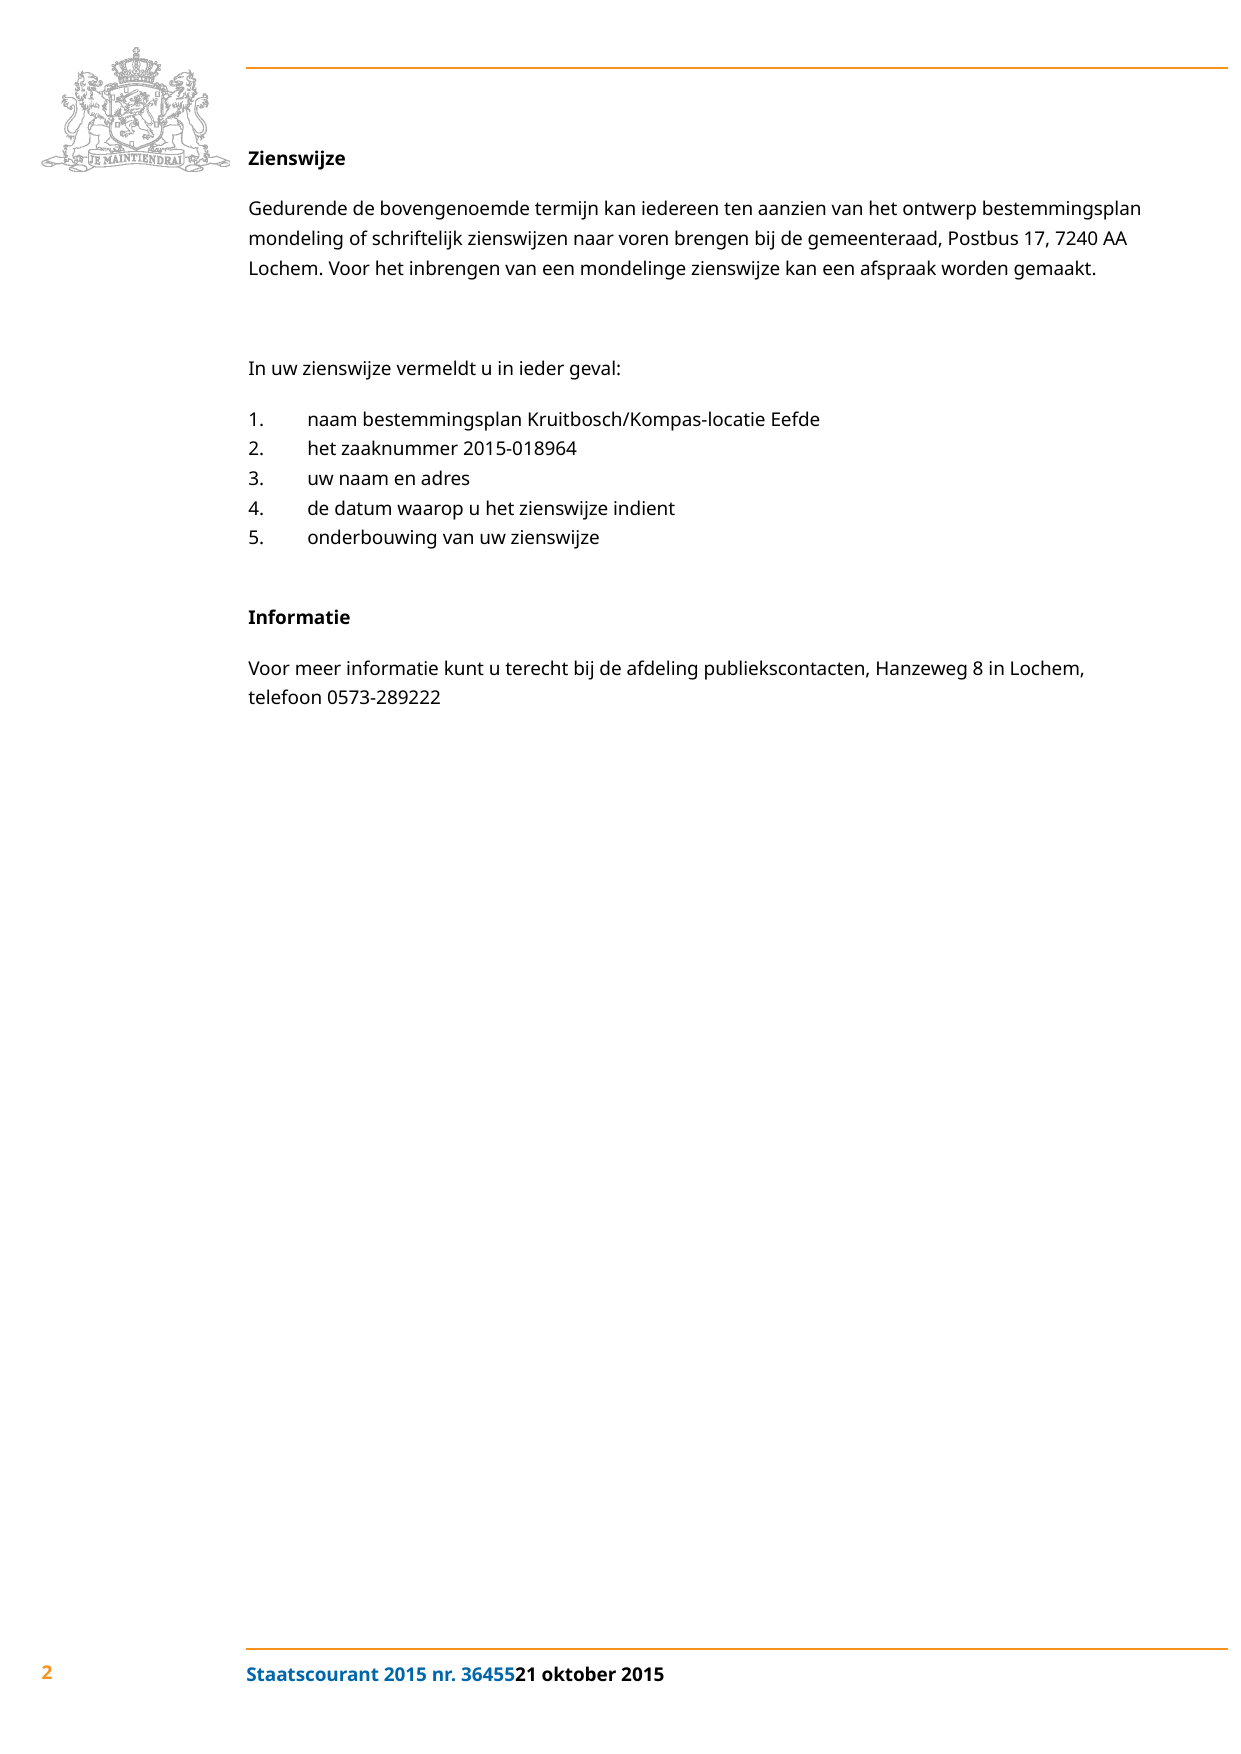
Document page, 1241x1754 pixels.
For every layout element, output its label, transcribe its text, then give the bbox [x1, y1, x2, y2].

list de datum waarop u het zienswijze indient [248, 495, 1152, 521]
list onderbouwing van uw zienswijze [248, 524, 1152, 550]
list uw naam en adres [248, 465, 1152, 491]
text Informatie [248, 604, 1152, 630]
list het zaaknummer 2015-018964 [248, 436, 1152, 461]
text Gedurende de bovengenoemde termijn kan iedereen ten aanzien van het ontwerp bestemmingsplan mondeling of schriftelijk zienswijzen naar voren brengen bij de gemeenteraad, Postbus 17, 7240 AA Lochem. Voor het inbrengen van een mondelinge zienswijze kan een afspraak worden gemaakt. [248, 196, 1152, 281]
text Zienswijze [248, 145, 1152, 171]
list naam bestemmingsplan Kruitbosch/Kompas-locatie Eefde [248, 406, 1152, 432]
picture [41, 47, 231, 172]
text Voor meer informatie kunt u terecht bij de afdeling publiekscontacten, Hanzeweg 8 in Lochem, telefoon 0573-289222 [248, 655, 1152, 710]
text In uw zienswijze vermeldt u in ieder geval: [248, 356, 1152, 381]
